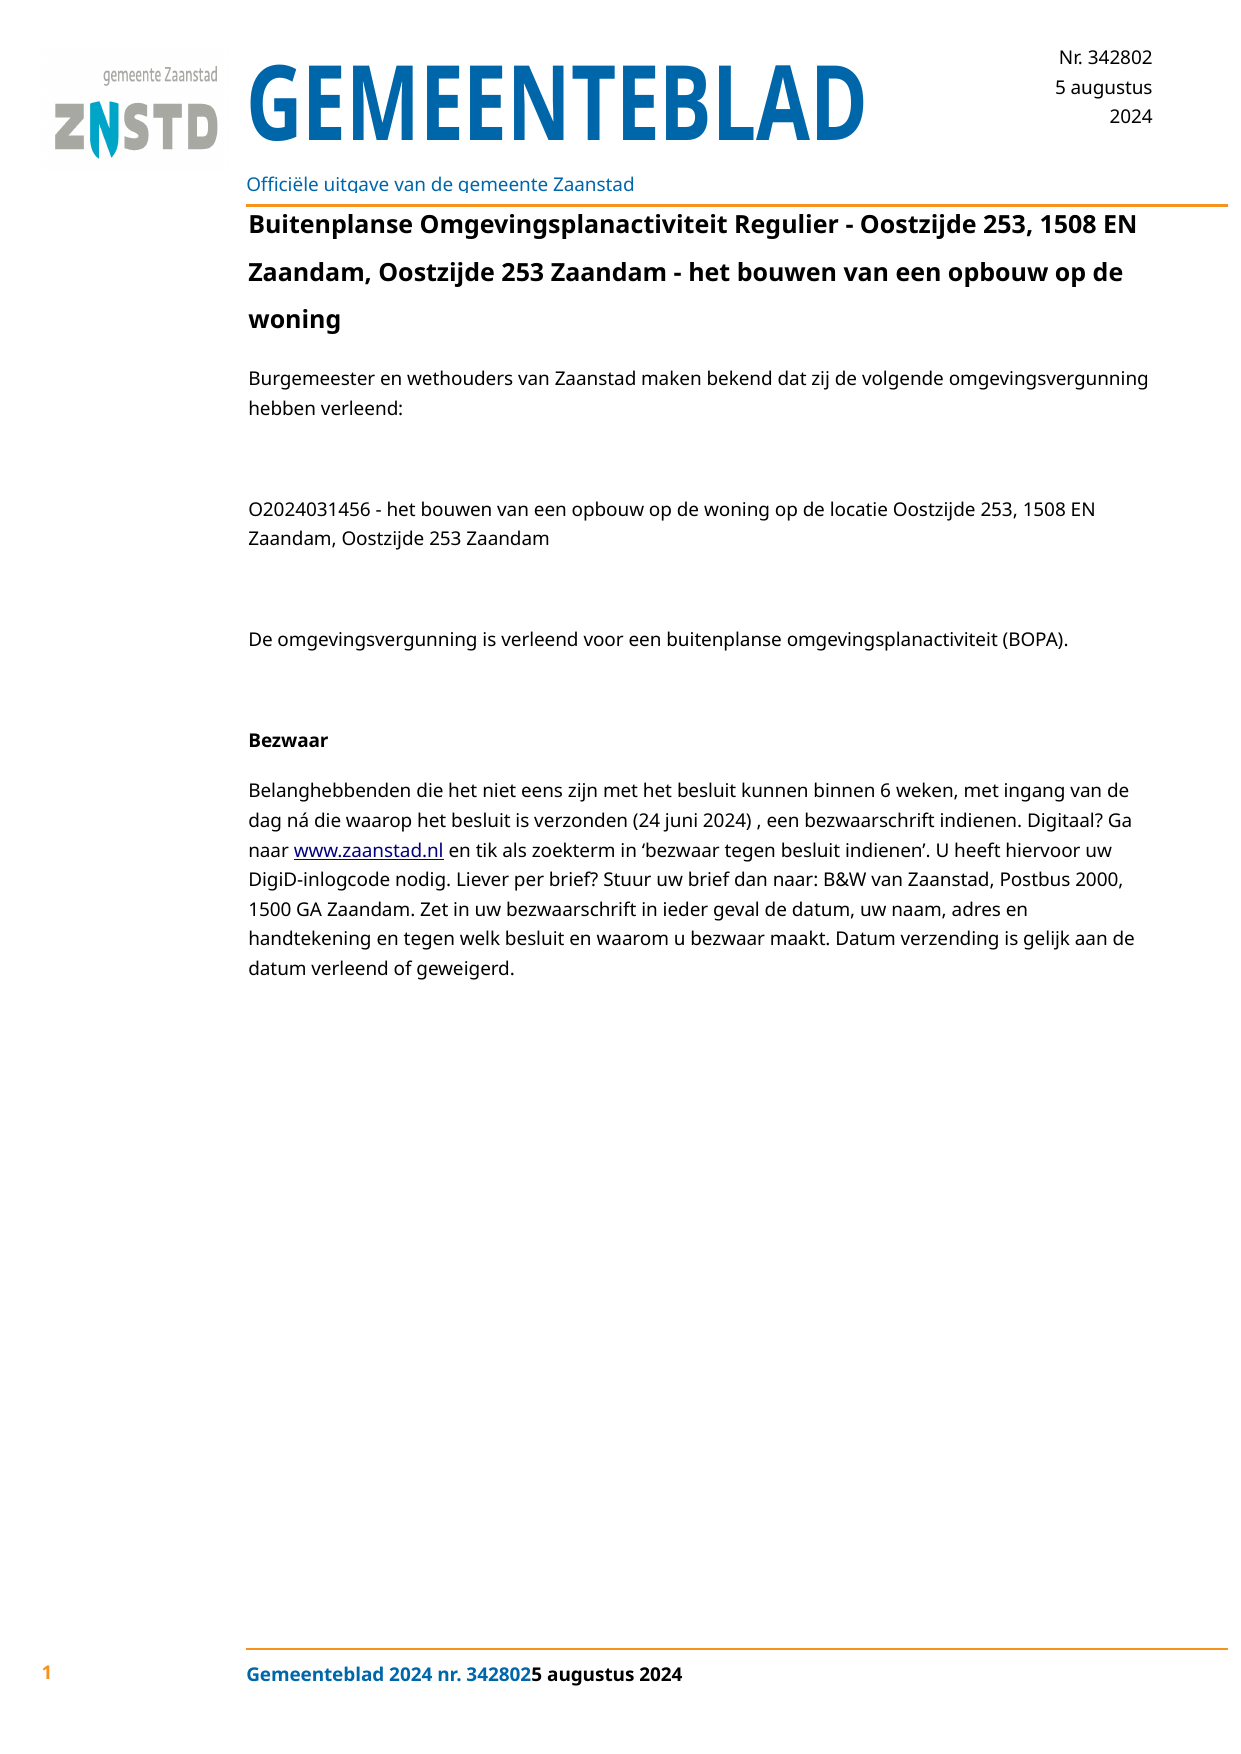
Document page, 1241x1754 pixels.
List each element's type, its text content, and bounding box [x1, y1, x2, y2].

text Buitenplanse Omgevingsplanactiviteit Regulier - Oostzijde 253, 1508 EN Zaandam, Oostzijde 253 Zaandam - het bouwen van een opbouw op de woning [248, 207, 1152, 336]
picture [41, 47, 231, 172]
text Belanghebbenden die het niet eens zijn met het besluit kunnen binnen 6 weken, met ingang van de dag ná die waarop het besluit is verzonden (24 juni 2024) , een bezwaarschrift indienen. Digitaal? Ga naar www.zaanstad.nl en tik als zoekterm in ‘bezwaar tegen besluit indienen’. U heeft hiervoor uw DigiD-inlogcode nodig. Liever per brief? Stuur uw brief dan naar: B&W van Zaanstad, Postbus 2000, 1500 GA Zaandam. Zet in uw bezwaarschrift in ieder geval de datum, uw naam, adres en handtekening en tegen welk besluit en waarom u bezwaar maakt. Datum verzending is gelijk aan de datum verleend of geweigerd. [248, 778, 1152, 981]
text Bezwaar [248, 727, 1152, 753]
text Burgemeester en wethouders van Zaanstad maken bekend dat zij de volgende omgevingsvergunning hebben verleend: [248, 366, 1152, 421]
text De omgevingsvergunning is verleend voor een buitenplanse omgevingsplanactiviteit (BOPA). [248, 626, 1152, 652]
text O2024031456 - het bouwen van een opbouw op de woning op de locatie Oostzijde 253, 1508 EN Zaandam, Oostzijde 253 Zaandam [248, 496, 1152, 551]
